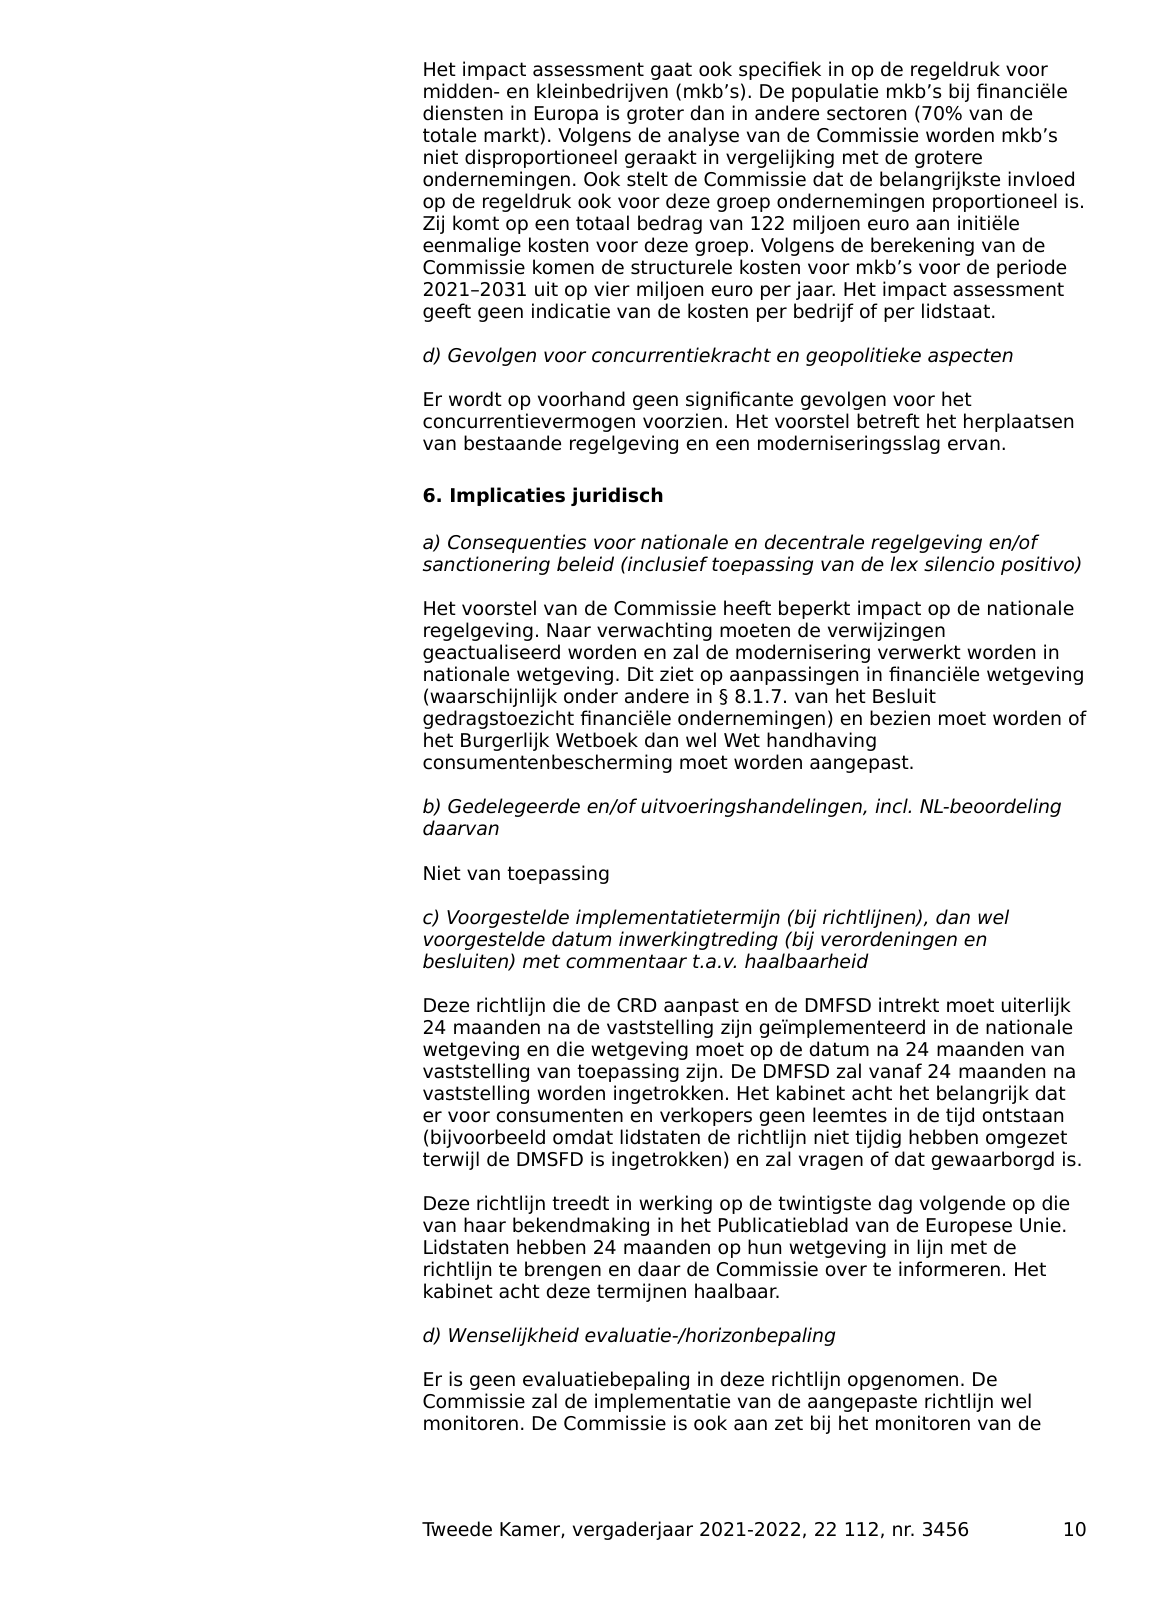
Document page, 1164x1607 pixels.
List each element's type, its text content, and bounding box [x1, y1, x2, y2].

text Het impact assessment gaat ook specifiek in op de regeldruk voor midden- en kleinbedrijven (mkb’s). De populatie mkb’s bij financiële diensten in Europa is groter dan in andere sectoren (70% van de totale markt). Volgens de analyse van de Commissie worden mkb’s niet disproportioneel geraakt in vergelijking met de grotere ondernemingen. Ook stelt de Commissie dat de belangrijkste invloed op de regeldruk ook voor deze groep ondernemingen proportioneel is. Zij komt op een totaal bedrag van 122 miljoen euro aan initiële eenmalige kosten voor deze groep. Volgens de berekening van de Commissie komen de structurele kosten voor mkb’s voor de periode 2021–2031 uit op vier miljoen euro per jaar. Het impact assessment geeft geen indicatie van de kosten per bedrijf of per lidstaat. [422, 59, 1087, 323]
text Er is geen evaluatiebepaling in deze richtlijn opgenomen. De Commissie zal de implementatie van de aangepaste richtlijn wel monitoren. De Commissie is ook aan zet bij het monitoren van de [422, 1369, 1087, 1435]
text Er wordt op voorhand geen significante gevolgen voor het concurrentievermogen voorzien. Het voorstel betreft het herplaatsen van bestaande regelgeving en een moderniseringsslag ervan. [422, 389, 1087, 455]
subtitle a) Consequenties voor nationale en decentrale regelgeving en/of sanctionering beleid (inclusief toepassing van de lex silencio positivo) [422, 532, 1087, 576]
text Het voorstel van de Commissie heeft beperkt impact op de nationale regelgeving. Naar verwachting moeten de verwijzingen geactualiseerd worden en zal de modernisering verwerkt worden in nationale wetgeving. Dit ziet op aanpassingen in financiële wetgeving (waarschijnlijk onder andere in § 8.1.7. van het Besluit gedragstoezicht financiële ondernemingen) en bezien moet worden of het Burgerlijk Wetboek dan wel Wet handhaving consumentenbescherming moet worden aangepast. [422, 598, 1087, 774]
subtitle c) Voorgestelde implementatietermijn (bij richtlijnen), dan wel voorgestelde datum inwerkingtreding (bij verordeningen en besluiten) met commentaar t.a.v. haalbaarheid [422, 907, 1087, 972]
subtitle d) Wenselijkheid evaluatie-/horizonbepaling [422, 1325, 1087, 1347]
subtitle b) Gedelegeerde en/of uitvoeringshandelingen, incl. NL-beoordeling daarvan [422, 796, 1087, 840]
text Deze richtlijn die de CRD aanpast en de DMFSD intrekt moet uiterlijk 24 maanden na de vaststelling zijn geïmplementeerd in de nationale wetgeving en die wetgeving moet op de datum na 24 maanden van vaststelling van toepassing zijn. De DMFSD zal vanaf 24 maanden na vaststelling worden ingetrokken. Het kabinet acht het belangrijk dat er voor consumenten en verkopers geen leemtes in de tijd ontstaan (bijvoorbeeld omdat lidstaten de richtlijn niet tijdig hebben omgezet terwijl de DMSFD is ingetrokken) en zal vragen of dat gewaarborgd is. [422, 995, 1087, 1171]
text Deze richtlijn treedt in werking op de twintigste dag volgende op die van haar bekendmaking in het Publicatieblad van de Europese Unie. Lidstaten hebben 24 maanden op hun wetgeving in lijn met de richtlijn te brengen en daar de Commissie over te informeren. Het kabinet acht deze termijnen haalbaar. [422, 1193, 1087, 1303]
subtitle d) Gevolgen voor concurrentiekracht en geopolitieke aspecten [422, 345, 1087, 367]
subtitle 6. Implicaties juridisch [422, 485, 1087, 507]
text Niet van toepassing [422, 862, 1087, 884]
